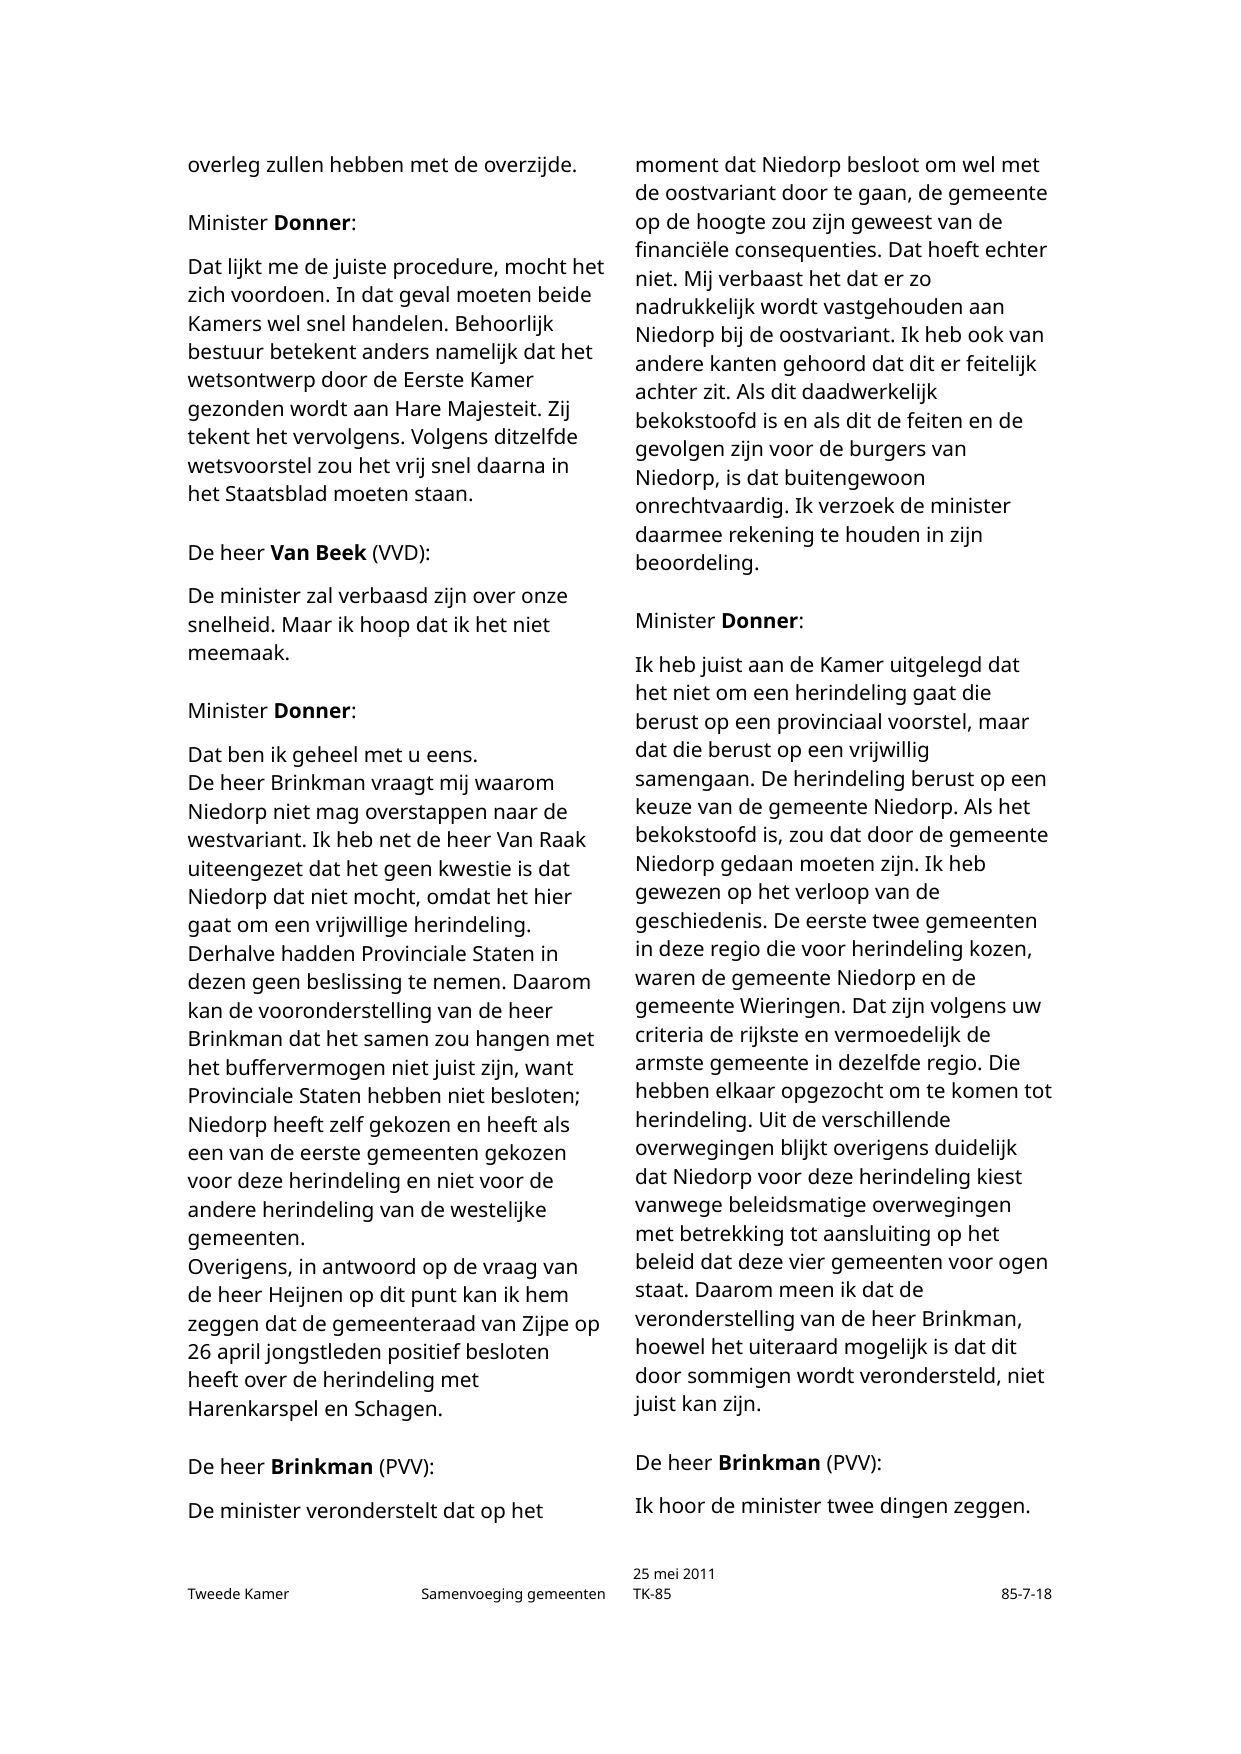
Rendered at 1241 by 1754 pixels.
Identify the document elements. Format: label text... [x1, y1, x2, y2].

text De minister zal verbaasd zijn over onze snelheid. Maar ik hoop dat ik het niet meemaak. [187, 581, 605, 667]
text Overigens, in antwoord op de vraag van de heer Heijnen op dit punt kan ik hem zeggen dat de gemeenteraad van Zijpe op 26 april jongstleden positief besloten heeft over de herindeling met Harenkarspel en Schagen. [187, 1252, 605, 1422]
text Dat lijkt me de juiste procedure, mocht het zich voordoen. In dat geval moeten beide Kamers wel snel handelen. Behoorlijk bestuur betekent anders namelijk dat het wetsontwerp door de Eerste Kamer gezonden wordt aan Hare Majesteit. Zij tekent het vervolgens. Volgens ditzelfde wetsvoorstel zou het vrij snel daarna in het Staatsblad moeten staan. [187, 252, 605, 508]
text Ik heb juist aan de Kamer uitgelegd dat het niet om een herindeling gaat die berust op een provinciaal voorstel, maar dat die berust op een vrijwillig samengaan. De herindeling berust op een keuze van de gemeente Niedorp. Als het bekokstoofd is, zou dat door de gemeente Niedorp gedaan moeten zijn. Ik heb gewezen op het verloop van de geschiedenis. De eerste twee gemeenten in deze regio die voor herindeling kozen, waren de gemeente Niedorp en de gemeente Wieringen. Dat zijn volgens uw criteria de rijkste en vermoedelijk de armste gemeente in dezelfde regio. Die hebben elkaar opgezocht om te komen tot herindeling. Uit de verschillende overwegingen blijkt overigens duidelijk dat Niedorp voor deze herindeling kiest vanwege beleidsmatige overwegingen met betrekking tot aansluiting op het beleid dat deze vier gemeenten voor ogen staat. Daarom meen ik dat de veronderstelling van de heer Brinkman, hoewel het uiteraard mogelijk is dat dit door sommigen wordt verondersteld, niet juist kan zijn. [635, 650, 1053, 1418]
text overleg zullen hebben met de overzijde. [187, 150, 605, 178]
text De heer Van Beek (VVD): [187, 538, 605, 566]
text Minister Donner: [187, 697, 605, 725]
text De heer Brinkman vraagt mij waarom Niedorp niet mag overstappen naar de westvariant. Ik heb net de heer Van Raak uiteengezet dat het geen kwestie is dat Niedorp dat niet mocht, omdat het hier gaat om een vrijwillige herindeling. Derhalve hadden Provinciale Staten in dezen geen beslissing te nemen. Daarom kan de vooronderstelling van de heer Brinkman dat het samen zou hangen met het buffervermogen niet juist zijn, want Provinciale Staten hebben niet besloten; Niedorp heeft zelf gekozen en heeft als een van de eerste gemeenten gekozen voor deze herindeling en niet voor de andere herindeling van de westelijke gemeenten. [187, 768, 605, 1252]
text Minister Donner: [187, 208, 605, 237]
text De heer Brinkman (PVV): [635, 1448, 1053, 1476]
text De heer Brinkman (PVV): [187, 1452, 605, 1481]
text Dat ben ik geheel met u eens. [187, 740, 605, 768]
text Ik hoor de minister twee dingen zeggen. [635, 1491, 1053, 1520]
text De minister veronderstelt dat op het [187, 1496, 605, 1524]
text Minister Donner: [635, 607, 1053, 635]
text moment dat Niedorp besloot om wel met de oostvariant door te gaan, de gemeente op de hoogte zou zijn geweest van de financiële consequenties. Dat hoeft echter niet. Mij verbaast het dat er zo nadrukkelijk wordt vastgehouden aan Niedorp bij de oostvariant. Ik heb ook van andere kanten gehoord dat dit er feitelijk achter zit. Als dit daadwerkelijk bekokstoofd is en als dit de feiten en de gevolgen zijn voor de burgers van Niedorp, is dat buitengewoon onrechtvaardig. Ik verzoek de minister daarmee rekening te houden in zijn beoordeling. [635, 150, 1053, 577]
